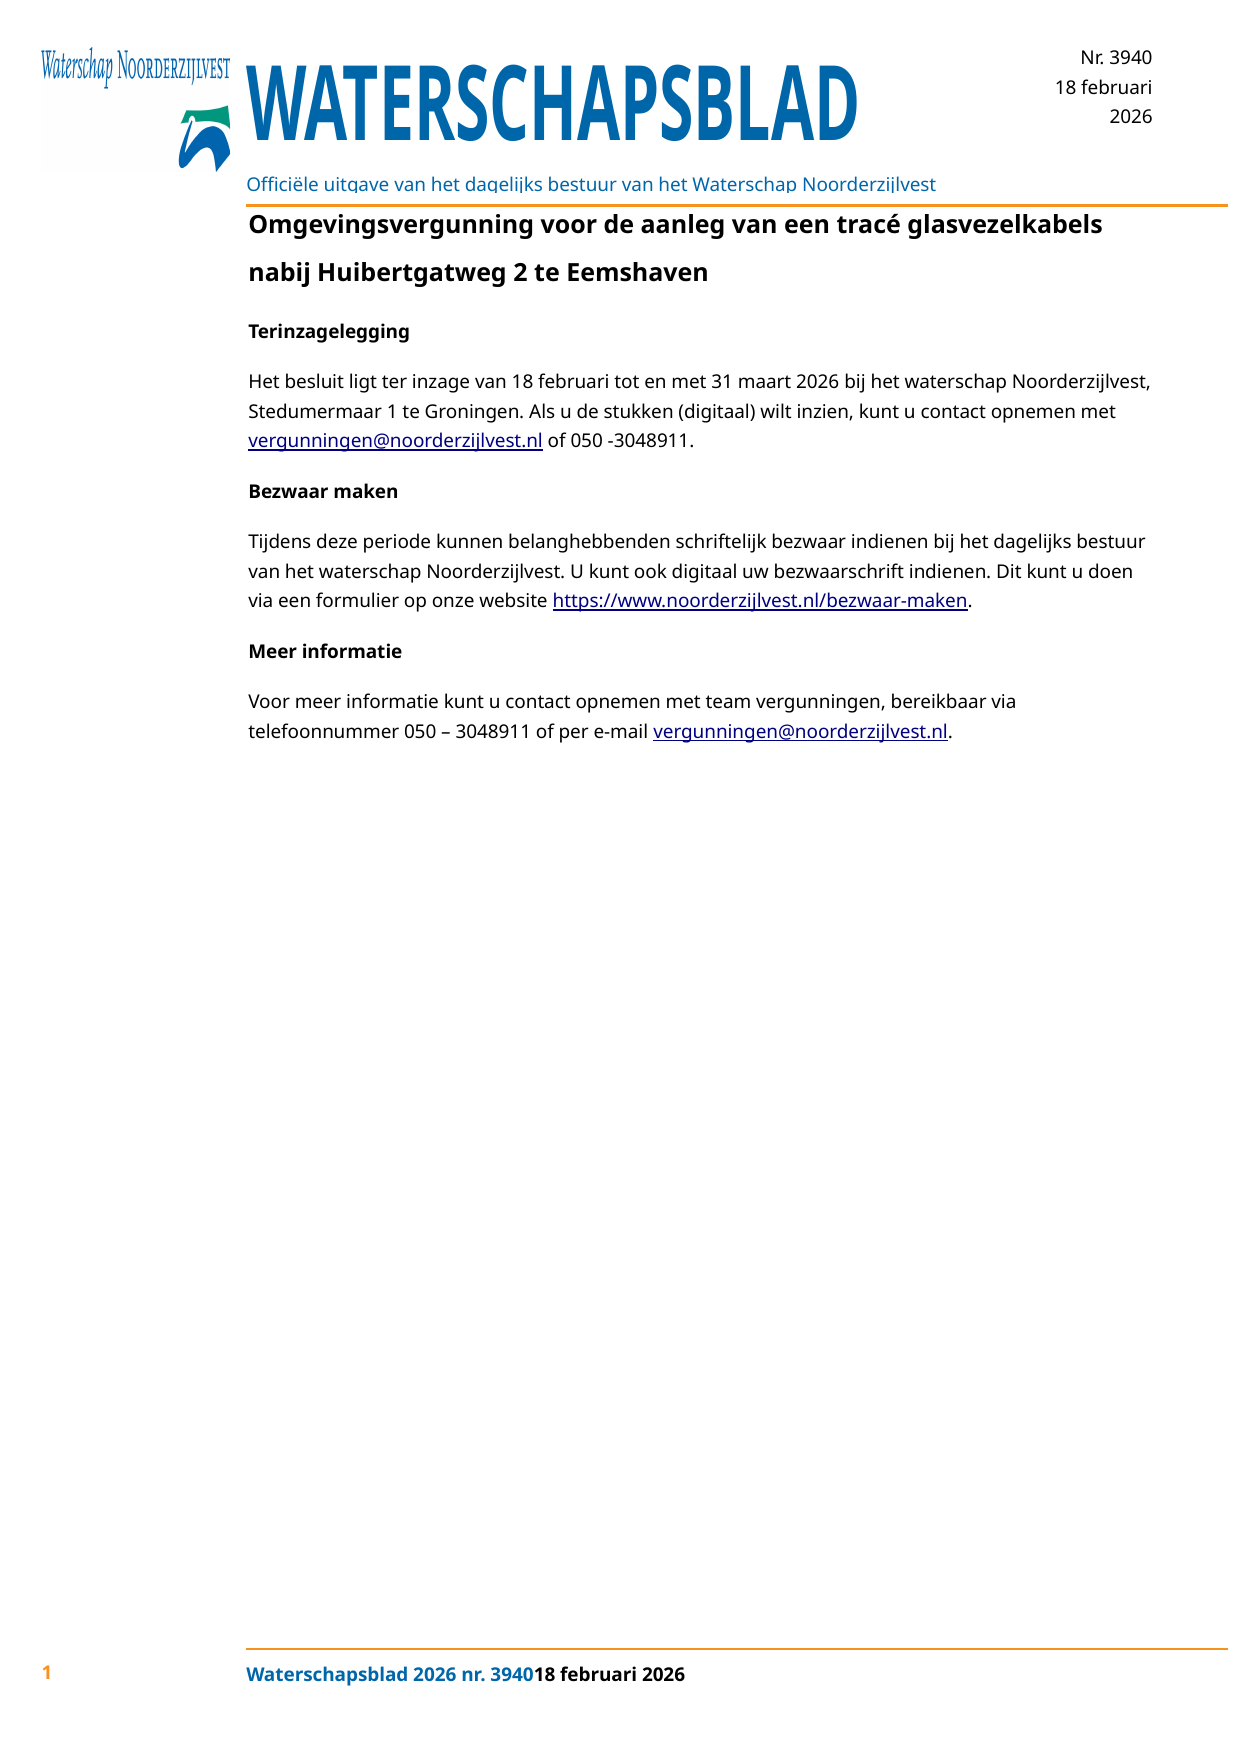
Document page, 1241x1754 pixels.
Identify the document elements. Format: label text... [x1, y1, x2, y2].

text Meer informatie [248, 638, 1152, 664]
text Terinzagelegging [248, 318, 1152, 344]
text Voor meer informatie kunt u contact opnemen met team vergunningen, bereikbaar via telefoonnummer 050 – 3048911 of per e-mail vergunningen@noorderzijlvest.nl. [248, 688, 1152, 744]
text Bezwaar maken [248, 478, 1152, 504]
text Omgevingsvergunning voor de aanleg van een tracé glasvezelkabels nabij Huibertgatweg 2 te Eemshaven [248, 207, 1152, 288]
picture [41, 47, 231, 172]
text Tijdens deze periode kunnen belanghebbenden schriftelijk bezwaar indienen bij het dagelijks bestuur van het waterschap Noorderzijlvest. U kunt ook digitaal uw bezwaarschrift indienen. Dit kunt u doen via een formulier op onze website https://www.noorderzijlvest.nl/bezwaar-maken. [248, 528, 1152, 613]
text Het besluit ligt ter inzage van 18 februari tot en met 31 maart 2026 bij het waterschap Noorderzijlvest, Stedumermaar 1 te Groningen. Als u de stukken (digitaal) wilt inzien, kunt u contact opnemen met vergunningen@noorderzijlvest.nl of 050 -3048911. [248, 368, 1152, 453]
